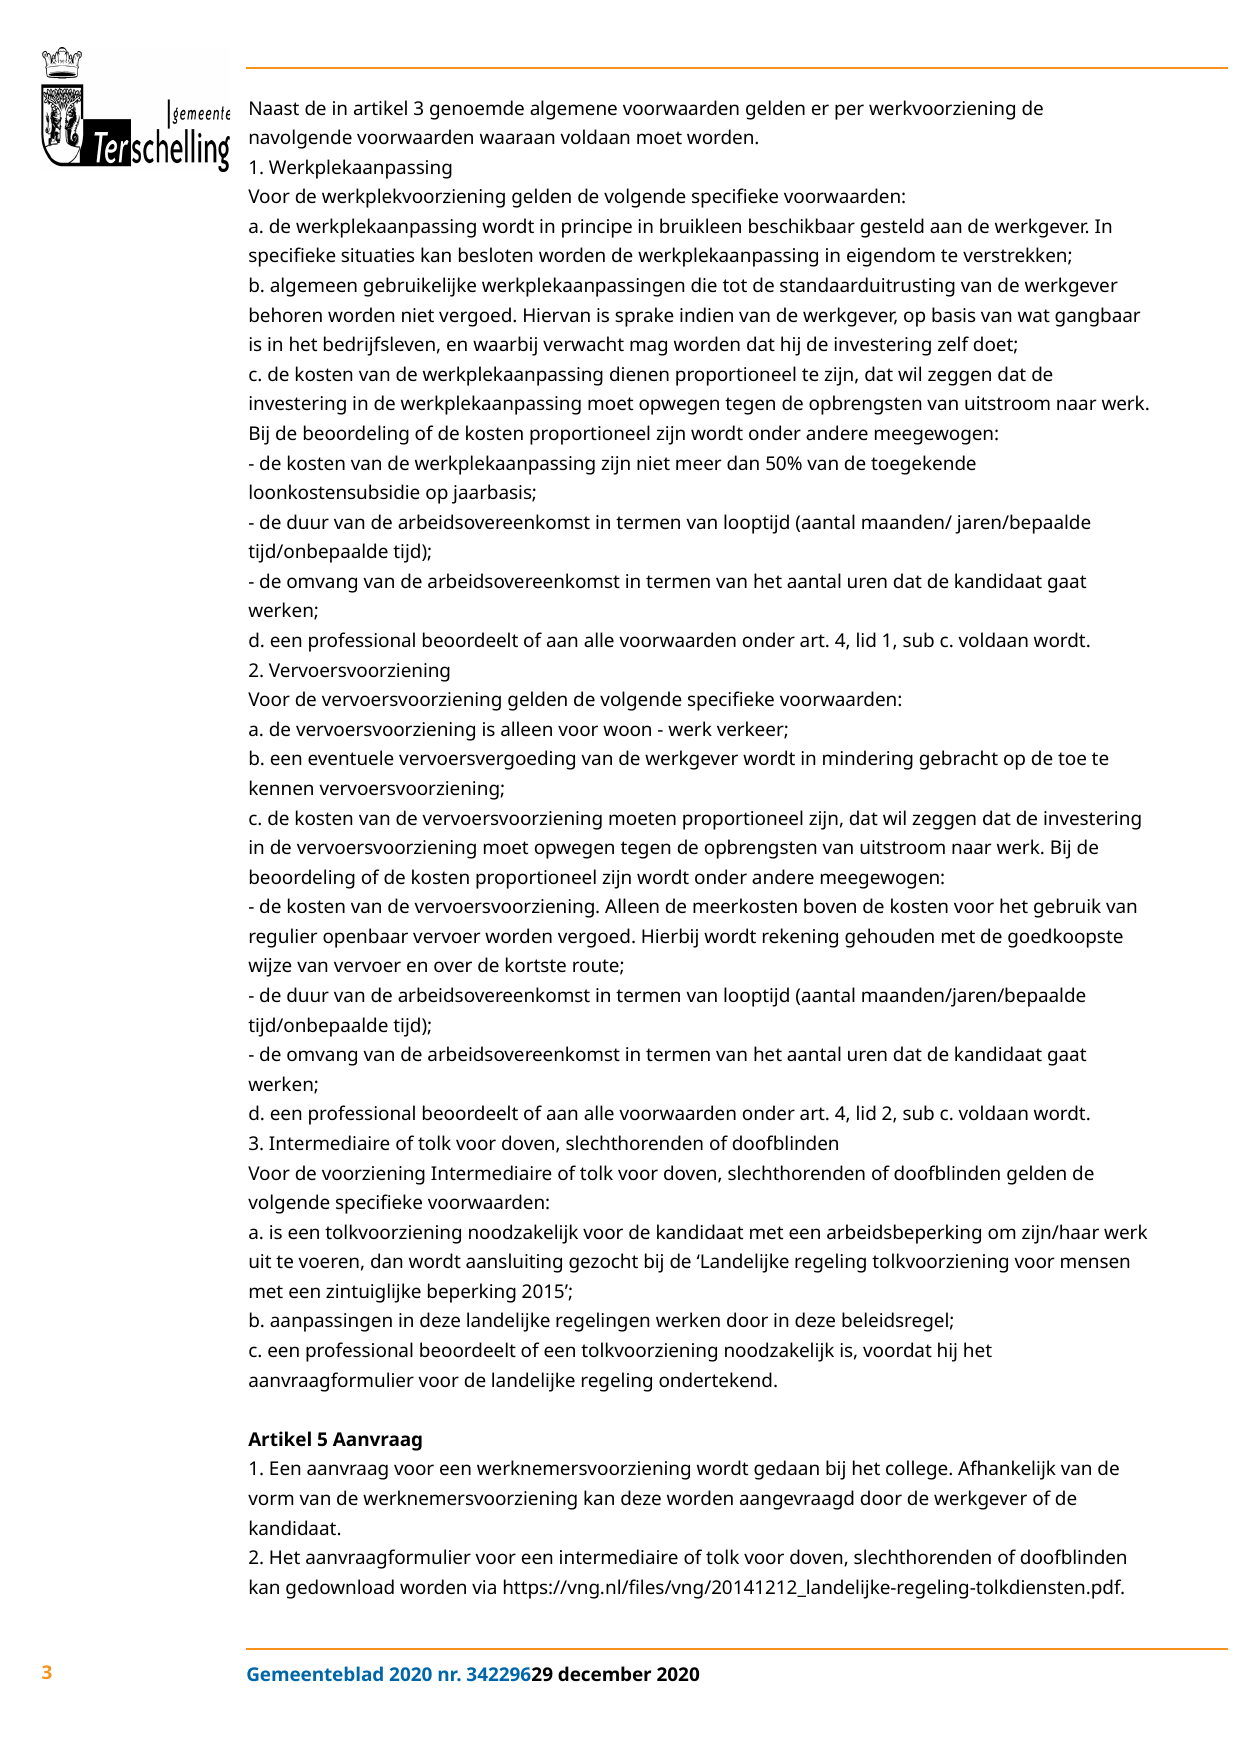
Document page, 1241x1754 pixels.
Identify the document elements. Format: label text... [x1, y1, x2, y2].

text - de duur van de arbeidsovereenkomst in termen van looptijd (aantal maanden/ jaren/bepaalde tijd/onbepaalde tijd); [248, 509, 1152, 564]
text Voor de vervoersvoorziening gelden de volgende specifieke voorwaarden: [248, 686, 1152, 712]
text d. een professional beoordeelt of aan alle voorwaarden onder art. 4, lid 1, sub c. voldaan wordt. [248, 627, 1152, 653]
text Artikel 5 Aanvraag [248, 1426, 1152, 1452]
text Voor de voorziening Intermediaire of tolk voor doven, slechthorenden of doofblinden gelden de volgende specifieke voorwaarden: [248, 1160, 1152, 1215]
text a. de vervoersvoorziening is alleen voor woon - werk verkeer; [248, 716, 1152, 742]
text - de kosten van de vervoersvoorziening. Alleen de meerkosten boven de kosten voor het gebruik van regulier openbaar vervoer worden vergoed. Hierbij wordt rekening gehouden met de goedkoopste wijze van vervoer en over de kortste route; [248, 893, 1152, 978]
text 1. Werkplekaanpassing [248, 154, 1152, 180]
text d. een professional beoordeelt of aan alle voorwaarden onder art. 4, lid 2, sub c. voldaan wordt. [248, 1101, 1152, 1126]
text - de omvang van de arbeidsovereenkomst in termen van het aantal uren dat de kandidaat gaat werken; [248, 1041, 1152, 1097]
text a. de werkplekaanpassing wordt in principe in bruikleen beschikbaar gesteld aan de werkgever. In specifieke situaties kan besloten worden de werkplekaanpassing in eigendom te verstrekken; [248, 213, 1152, 268]
text 3. Intermediaire of tolk voor doven, slechthorenden of doofblinden [248, 1130, 1152, 1156]
text - de omvang van de arbeidsovereenkomst in termen van het aantal uren dat de kandidaat gaat werken; [248, 568, 1152, 623]
text b. een eventuele vervoersvergoeding van de werkgever wordt in mindering gebracht op de toe te kennen vervoersvoorziening; [248, 746, 1152, 801]
text 2. Het aanvraagformulier voor een intermediaire of tolk voor doven, slechthorenden of doofblinden kan gedownload worden via https://vng.nl/files/vng/20141212_landelijke-regeling-tolkdiensten.pdf. [248, 1544, 1152, 1600]
text Voor de werkplekvoorziening gelden de volgende specifieke voorwaarden: [248, 183, 1152, 209]
text b. algemeen gebruikelijke werkplekaanpassingen die tot de standaarduitrusting van de werkgever behoren worden niet vergoed. Hiervan is sprake indien van de werkgever, op basis van wat gangbaar is in het bedrijfsleven, en waarbij verwacht mag worden dat hij de investering zelf doet; [248, 272, 1152, 357]
text 2. Vervoersvoorziening [248, 657, 1152, 683]
text c. de kosten van de werkplekaanpassing dienen proportioneel te zijn, dat wil zeggen dat de investering in de werkplekaanpassing moet opwegen tegen de opbrengsten van uitstroom naar werk. Bij de beoordeling of de kosten proportioneel zijn wordt onder andere meegewogen: [248, 361, 1152, 446]
text b. aanpassingen in deze landelijke regelingen werken door in deze beleidsregel; [248, 1308, 1152, 1333]
picture [41, 47, 231, 172]
text Naast de in artikel 3 genoemde algemene voorwaarden gelden er per werkvoorziening de navolgende voorwaarden waaraan voldaan moet worden. [248, 95, 1152, 150]
text - de duur van de arbeidsovereenkomst in termen van looptijd (aantal maanden/jaren/bepaalde tijd/onbepaalde tijd); [248, 982, 1152, 1038]
text c. een professional beoordeelt of een tolkvoorziening noodzakelijk is, voordat hij het aanvraagformulier voor de landelijke regeling ondertekend. [248, 1337, 1152, 1393]
text c. de kosten van de vervoersvoorziening moeten proportioneel zijn, dat wil zeggen dat de investering in de vervoersvoorziening moet opwegen tegen de opbrengsten van uitstroom naar werk. Bij de beoordeling of de kosten proportioneel zijn wordt onder andere meegewogen: [248, 805, 1152, 890]
text a. is een tolkvoorziening noodzakelijk voor de kandidaat met een arbeidsbeperking om zijn/haar werk uit te voeren, dan wordt aansluiting gezocht bij de ‘Landelijke regeling tolkvoorziening voor mensen met een zintuiglijke beperking 2015’; [248, 1219, 1152, 1304]
text 1. Een aanvraag voor een werknemersvoorziening wordt gedaan bij het college. Afhankelijk van de vorm van de werknemersvoorziening kan deze worden aangevraagd door de werkgever of de kandidaat. [248, 1456, 1152, 1541]
text - de kosten van de werkplekaanpassing zijn niet meer dan 50% van de toegekende loonkostensubsidie op jaarbasis; [248, 450, 1152, 505]
